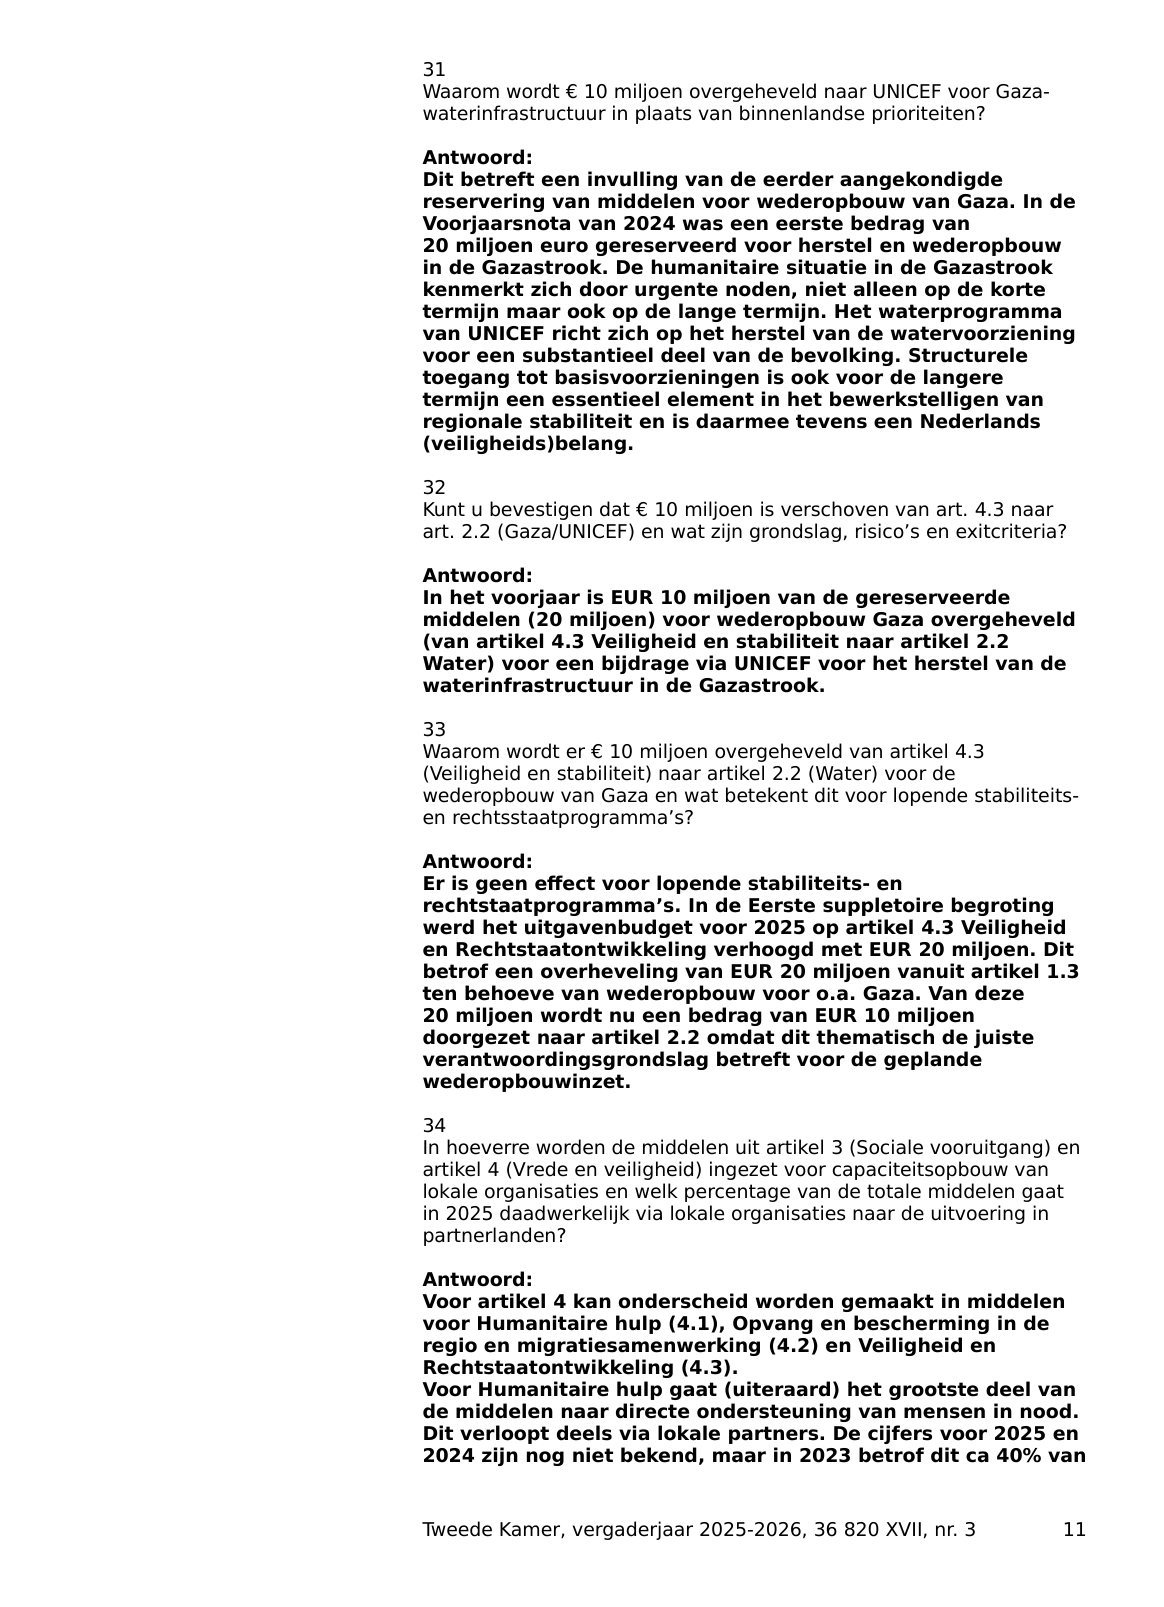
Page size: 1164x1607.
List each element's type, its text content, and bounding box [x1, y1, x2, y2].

text 32 [422, 477, 1087, 499]
text Antwoord: [422, 147, 1087, 169]
text Voor Humanitaire hulp gaat (uiteraard) het grootste deel van de middelen naar directe ondersteuning van mensen in nood. Dit verloopt deels via lokale partners. De cijfers voor 2025 en 2024 zijn nog niet bekend, maar in 2023 betrof dit ca 40% van [422, 1379, 1087, 1467]
text Waarom wordt er € 10 miljoen overgeheveld van artikel 4.3 (Veiligheid en stabiliteit) naar artikel 2.2 (Water) voor de wederopbouw van Gaza en wat betekent dit voor lopende stabiliteits- en rechtsstaatprogramma’s? [422, 741, 1087, 829]
text 33 [422, 719, 1087, 741]
text Antwoord: [422, 1269, 1087, 1291]
text Antwoord: [422, 565, 1087, 587]
text Kunt u bevestigen dat € 10 miljoen is verschoven van art. 4.3 naar art. 2.2 (Gaza/UNICEF) en wat zijn grondslag, risico’s en exitcriteria? [422, 499, 1087, 543]
text In het voorjaar is EUR 10 miljoen van de gereserveerde middelen (20 miljoen) voor wederopbouw Gaza overgeheveld (van artikel 4.3 Veiligheid en stabiliteit naar artikel 2.2 Water) voor een bijdrage via UNICEF voor het herstel van de waterinfrastructuur in de Gazastrook. [422, 587, 1087, 697]
text Voor artikel 4 kan onderscheid worden gemaakt in middelen voor Humanitaire hulp (4.1), Opvang en bescherming in de regio en migratiesamenwerking (4.2) en Veiligheid en Rechtstaatontwikkeling (4.3). [422, 1291, 1087, 1379]
text Er is geen effect voor lopende stabiliteits- en rechtstaatprogramma’s. In de Eerste suppletoire begroting werd het uitgavenbudget voor 2025 op artikel 4.3 Veiligheid en Rechtstaatontwikkeling verhoogd met EUR 20 miljoen. Dit betrof een overheveling van EUR 20 miljoen vanuit artikel 1.3 ten behoeve van wederopbouw voor o.a. Gaza. Van deze 20 miljoen wordt nu een bedrag van EUR 10 miljoen doorgezet naar artikel 2.2 omdat dit thematisch de juiste verantwoordingsgrondslag betreft voor de geplande wederopbouwinzet. [422, 873, 1087, 1093]
text 31 [422, 59, 1087, 81]
text Waarom wordt € 10 miljoen overgeheveld naar UNICEF voor Gaza-waterinfrastructuur in plaats van binnenlandse prioriteiten? [422, 81, 1087, 125]
text In hoeverre worden de middelen uit artikel 3 (Sociale vooruitgang) en artikel 4 (Vrede en veiligheid) ingezet voor capaciteitsopbouw van lokale organisaties en welk percentage van de totale middelen gaat in 2025 daadwerkelijk via lokale organisaties naar de uitvoering in partnerlanden? [422, 1137, 1087, 1247]
text 34 [422, 1115, 1087, 1137]
text Dit betreft een invulling van de eerder aangekondigde reservering van middelen voor wederopbouw van Gaza. In de Voorjaarsnota van 2024 was een eerste bedrag van 20 miljoen euro gereserveerd voor herstel en wederopbouw in de Gazastrook. De humanitaire situatie in de Gazastrook kenmerkt zich door urgente noden, niet alleen op de korte termijn maar ook op de lange termijn. Het waterprogramma van UNICEF richt zich op het herstel van de watervoorziening voor een substantieel deel van de bevolking. Structurele toegang tot basisvoorzieningen is ook voor de langere termijn een essentieel element in het bewerkstelligen van regionale stabiliteit en is daarmee tevens een Nederlands (veiligheids)belang. [422, 169, 1087, 455]
text Antwoord: [422, 851, 1087, 873]
